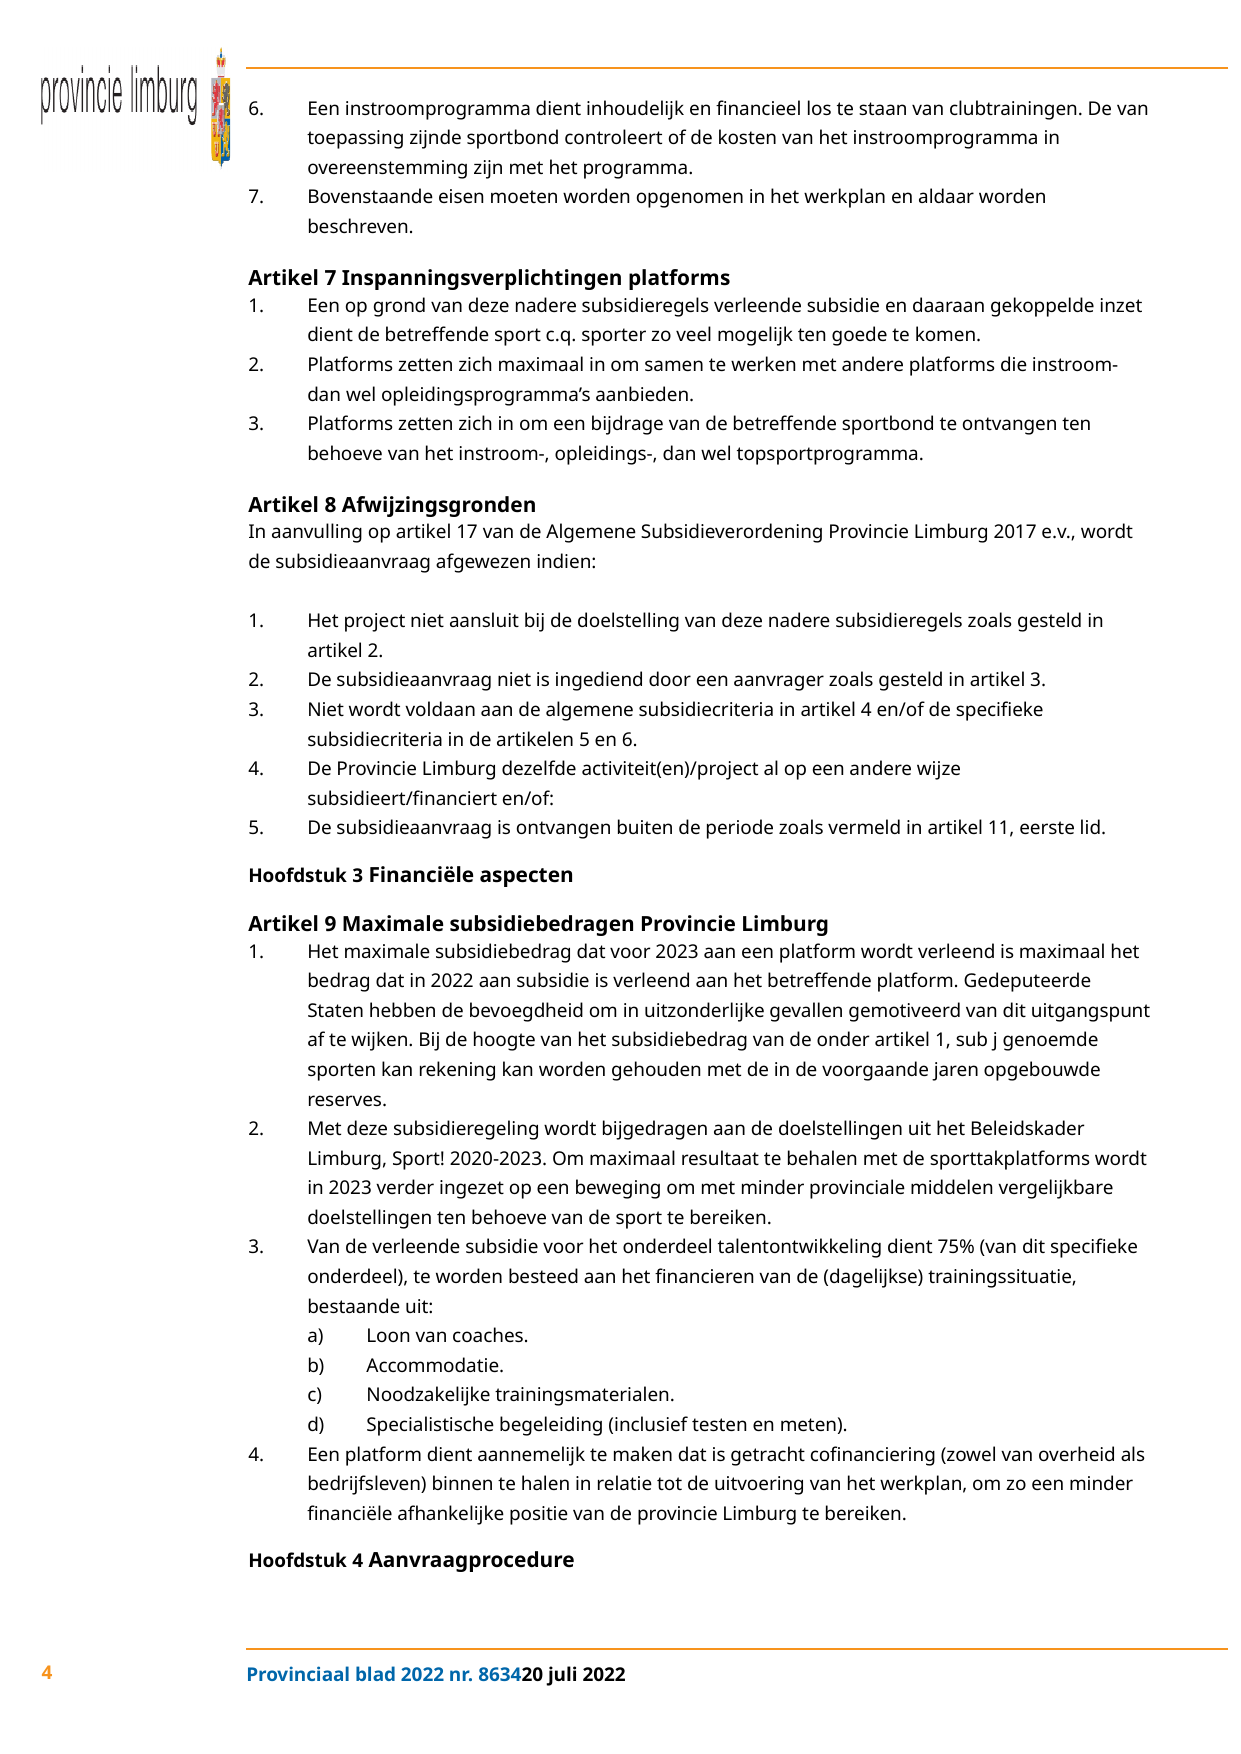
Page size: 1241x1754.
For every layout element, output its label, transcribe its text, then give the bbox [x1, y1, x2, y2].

list Bovenstaande eisen moeten worden opgenomen in het werkplan en aldaar worden beschreven. [248, 183, 1152, 239]
list Noodzakelijke trainingsmaterialen. [307, 1382, 1152, 1407]
text Artikel 7 Inspanningsverplichtingen platforms [248, 263, 1152, 292]
list Een op grond van deze nadere subsidieregels verleende subsidie en daaraan gekoppelde inzet dient de betreffende sport c.q. sporter zo veel mogelijk ten goede te komen. [248, 292, 1152, 347]
picture [41, 47, 231, 172]
list Loon van coaches. [307, 1322, 1152, 1348]
list Een instroomprogramma dient inhoudelijk en financieel los te staan van clubtrainingen. De van toepassing zijnde sportbond controleert of de kosten van het instroomprogramma in overeenstemming zijn met het programma. [248, 95, 1152, 180]
text Hoofdstuk 4 Aanvraagprocedure [248, 1546, 1152, 1574]
list Niet wordt voldaan aan de algemene subsidiecriteria in artikel 4 en/of de specifieke subsidiecriteria in de artikelen 5 en 6. [248, 696, 1152, 752]
list Van de verleende subsidie voor het onderdeel talentontwikkeling dient 75% (van dit specifieke onderdeel), te worden besteed aan het financieren van de (dagelijkse) trainingssituatie, bestaande uit: [248, 1234, 1152, 1319]
list De Provincie Limburg dezelfde activiteit(en)/project al op een andere wijze subsidieert/financiert en/of: [248, 755, 1152, 811]
list Accommodatie. [307, 1352, 1152, 1378]
text Hoofdstuk 3 Financiële aspecten [248, 860, 1152, 889]
list Specialistische begeleiding (inclusief testen en meten). [307, 1411, 1152, 1437]
list Platforms zetten zich maximaal in om samen te werken met andere platforms die instroom- dan wel opleidingsprogramma’s aanbieden. [248, 351, 1152, 406]
text In aanvulling op artikel 17 van de Algemene Subsidieverordening Provincie Limburg 2017 e.v., wordt de subsidieaanvraag afgewezen indien: [248, 519, 1152, 574]
list Met deze subsidieregeling wordt bijgedragen aan de doelstellingen uit het Beleidskader Limburg, Sport! 2020-2023. Om maximaal resultaat te behalen met de sporttakplatforms wordt in 2023 verder ingezet op een beweging om met minder provinciale middelen vergelijkbare doelstellingen ten behoeve van de sport te bereiken. [248, 1115, 1152, 1230]
text Artikel 9 Maximale subsidiebedragen Provincie Limburg [248, 909, 1152, 938]
text Artikel 8 Afwijzingsgronden [248, 490, 1152, 519]
list Het maximale subsidiebedrag dat voor 2023 aan een platform wordt verleend is maximaal het bedrag dat in 2022 aan subsidie is verleend aan het betreffende platform. Gedeputeerde Staten hebben de bevoegdheid om in uitzonderlijke gevallen gemotiveerd van dit uitgangspunt af te wijken. Bij de hoogte van het subsidiebedrag van de onder artikel 1, sub j genoemde sporten kan rekening kan worden gehouden met de in de voorgaande jaren opgebouwde reserves. [248, 938, 1152, 1112]
list Een platform dient aannemelijk te maken dat is getracht cofinanciering (zowel van overheid als bedrijfsleven) binnen te halen in relatie tot de uitvoering van het werkplan, om zo een minder financiële afhankelijke positie van de provincie Limburg te bereiken. [248, 1441, 1152, 1526]
list De subsidieaanvraag niet is ingediend door een aanvrager zoals gesteld in artikel 3. [248, 667, 1152, 692]
list Platforms zetten zich in om een bijdrage van de betreffende sportbond te ontvangen ten behoeve van het instroom-, opleidings-, dan wel topsportprogramma. [248, 410, 1152, 466]
list Het project niet aansluit bij de doelstelling van deze nadere subsidieregels zoals gesteld in artikel 2. [248, 607, 1152, 663]
list De subsidieaanvraag is ontvangen buiten de periode zoals vermeld in artikel 11, eerste lid. [248, 814, 1152, 840]
